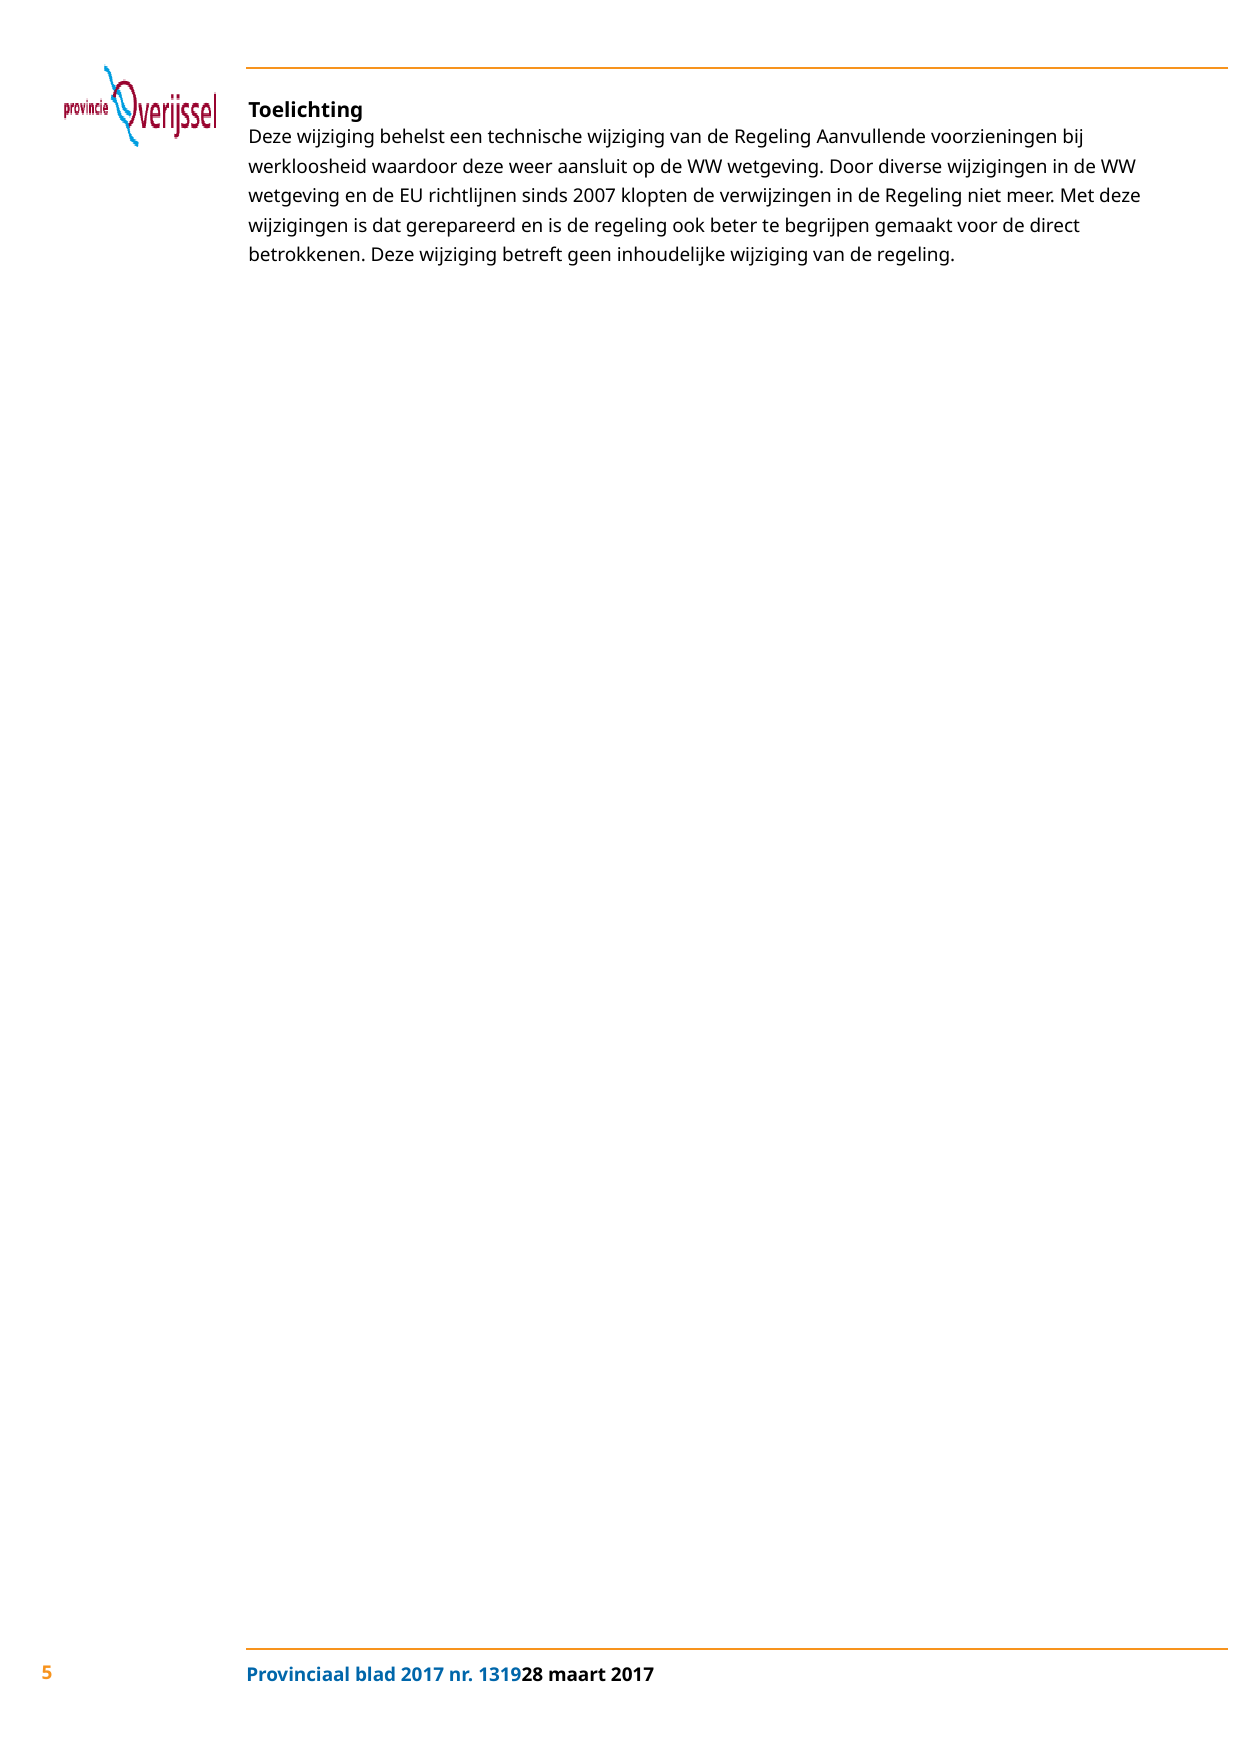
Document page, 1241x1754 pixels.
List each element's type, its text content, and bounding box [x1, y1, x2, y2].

picture [41, 47, 231, 172]
text Deze wijziging behelst een technische wijziging van de Regeling Aanvullende voorzieningen bij werkloosheid waardoor deze weer aansluit op de WW wetgeving. Door diverse wijzigingen in de WW wetgeving en de EU richtlijnen sinds 2007 klopten de verwijzingen in de Regeling niet meer. Met deze wijzigingen is dat gerepareerd en is de regeling ook beter te begrijpen gemaakt voor de direct betrokkenen. Deze wijziging betreft geen inhoudelijke wijziging van de regeling. [248, 123, 1152, 267]
text Toelichting [248, 95, 1152, 123]
